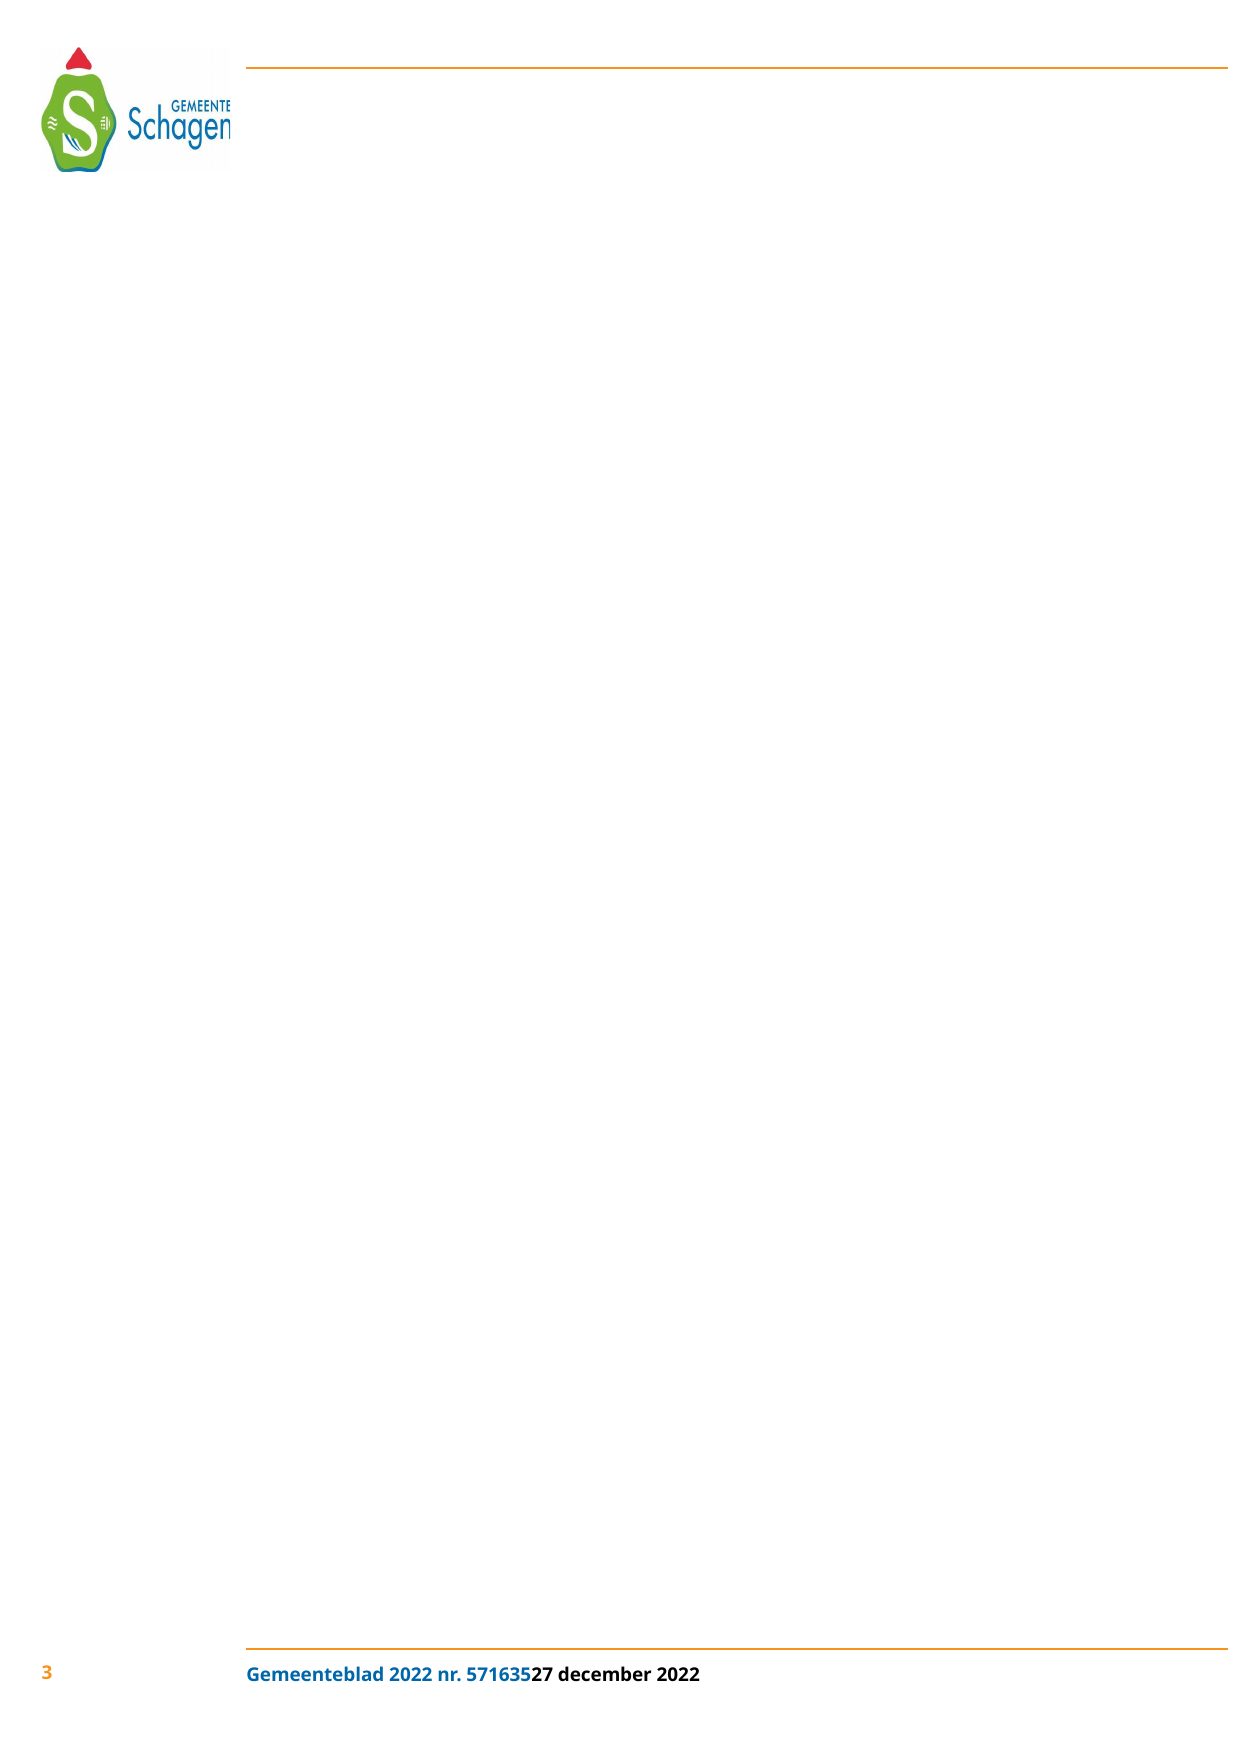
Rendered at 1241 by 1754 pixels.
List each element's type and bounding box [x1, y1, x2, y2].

picture [41, 47, 231, 172]
